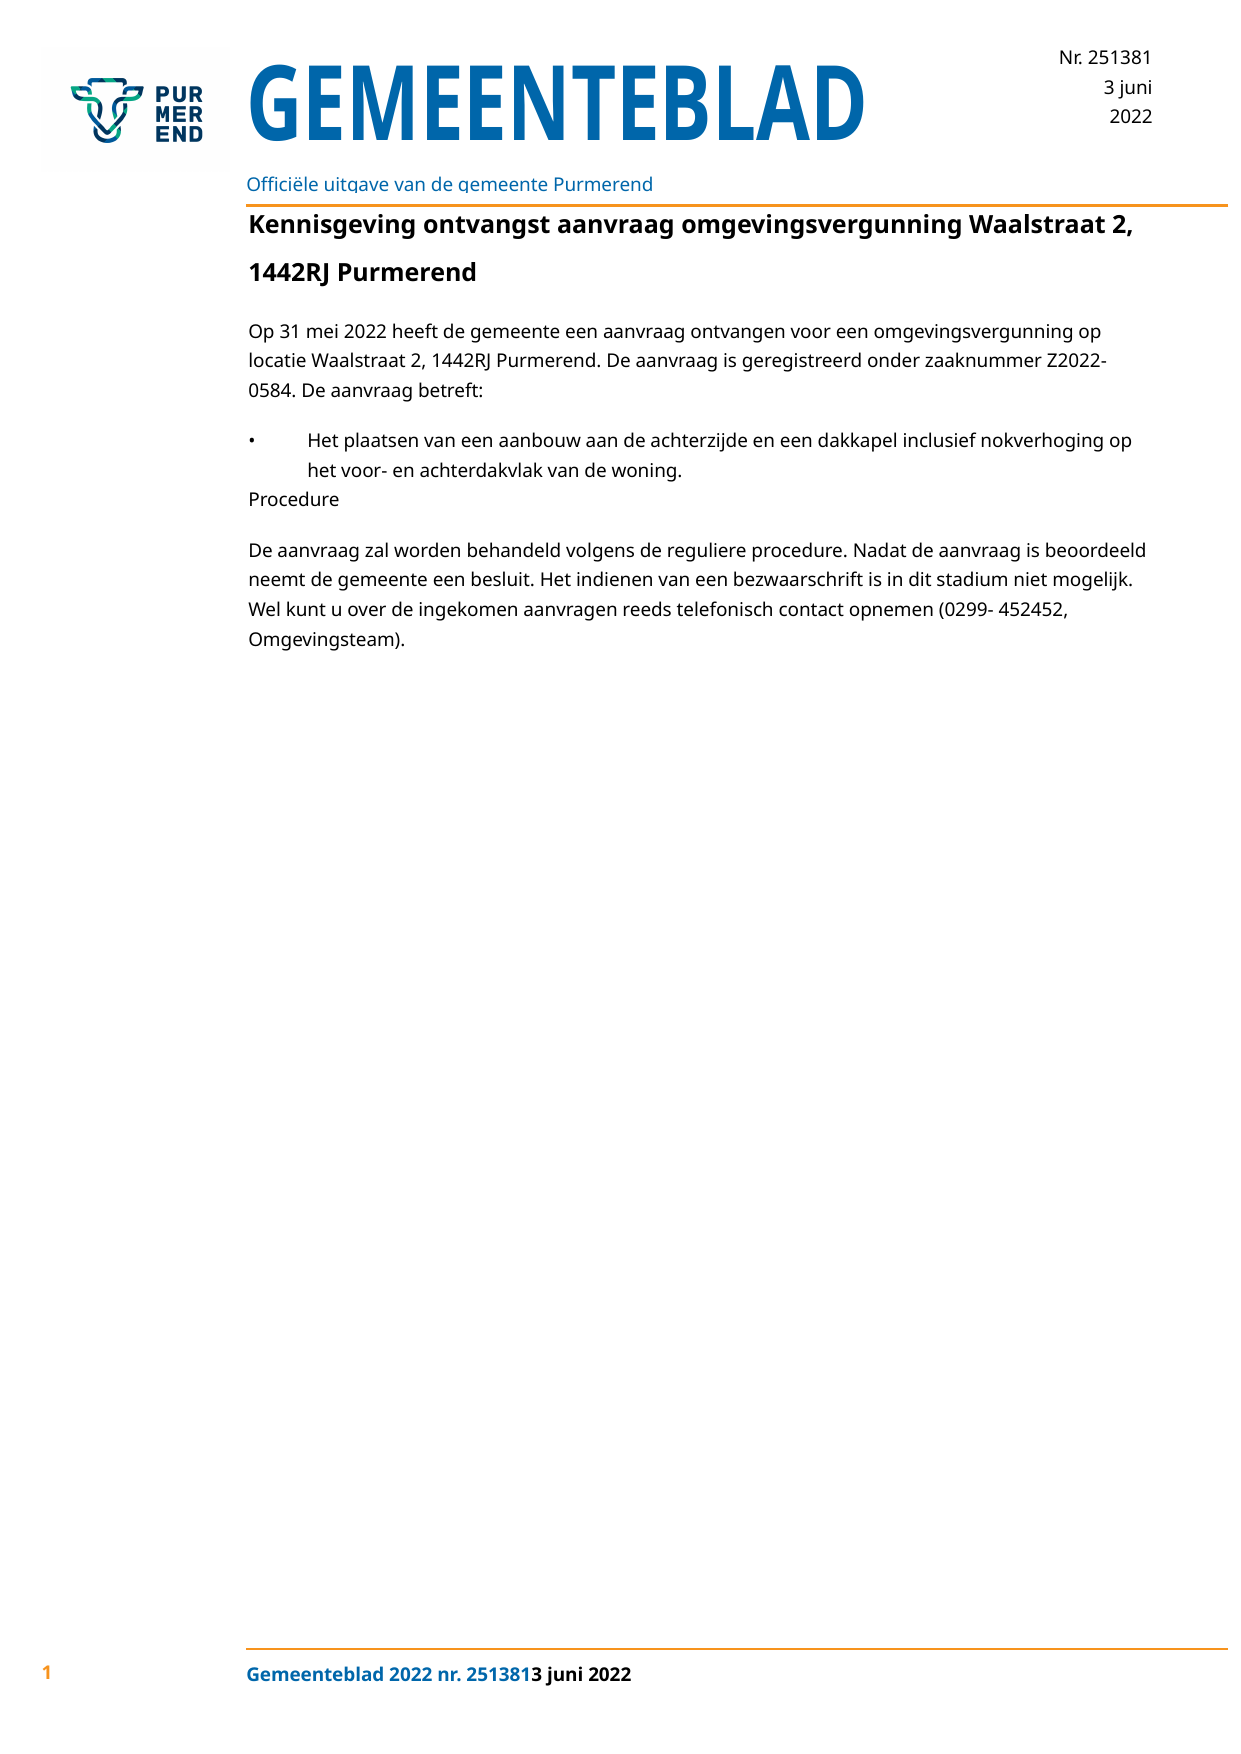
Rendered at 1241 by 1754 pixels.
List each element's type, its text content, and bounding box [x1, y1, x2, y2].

text Kennisgeving ontvangst aanvraag omgevingsvergunning Waalstraat 2, 1442RJ Purmerend [248, 207, 1152, 288]
list Het plaatsen van een aanbouw aan de achterzijde en een dakkapel inclusief nokverhoging op het voor- en achterdakvlak van de woning. [248, 427, 1152, 483]
picture [41, 47, 231, 172]
text Op 31 mei 2022 heeft de gemeente een aanvraag ontvangen voor een omgevingsvergunning op locatie Waalstraat 2, 1442RJ Purmerend. De aanvraag is geregistreerd onder zaaknummer Z2022-0584. De aanvraag betreft: [248, 318, 1152, 403]
text Procedure [248, 487, 1152, 512]
text De aanvraag zal worden behandeld volgens de reguliere procedure. Nadat de aanvraag is beoordeeld neemt de gemeente een besluit. Het indienen van een bezwaarschrift is in dit stadium niet mogelijk. Wel kunt u over de ingekomen aanvragen reeds telefonisch contact opnemen (0299- 452452, Omgevingsteam). [248, 537, 1152, 652]
